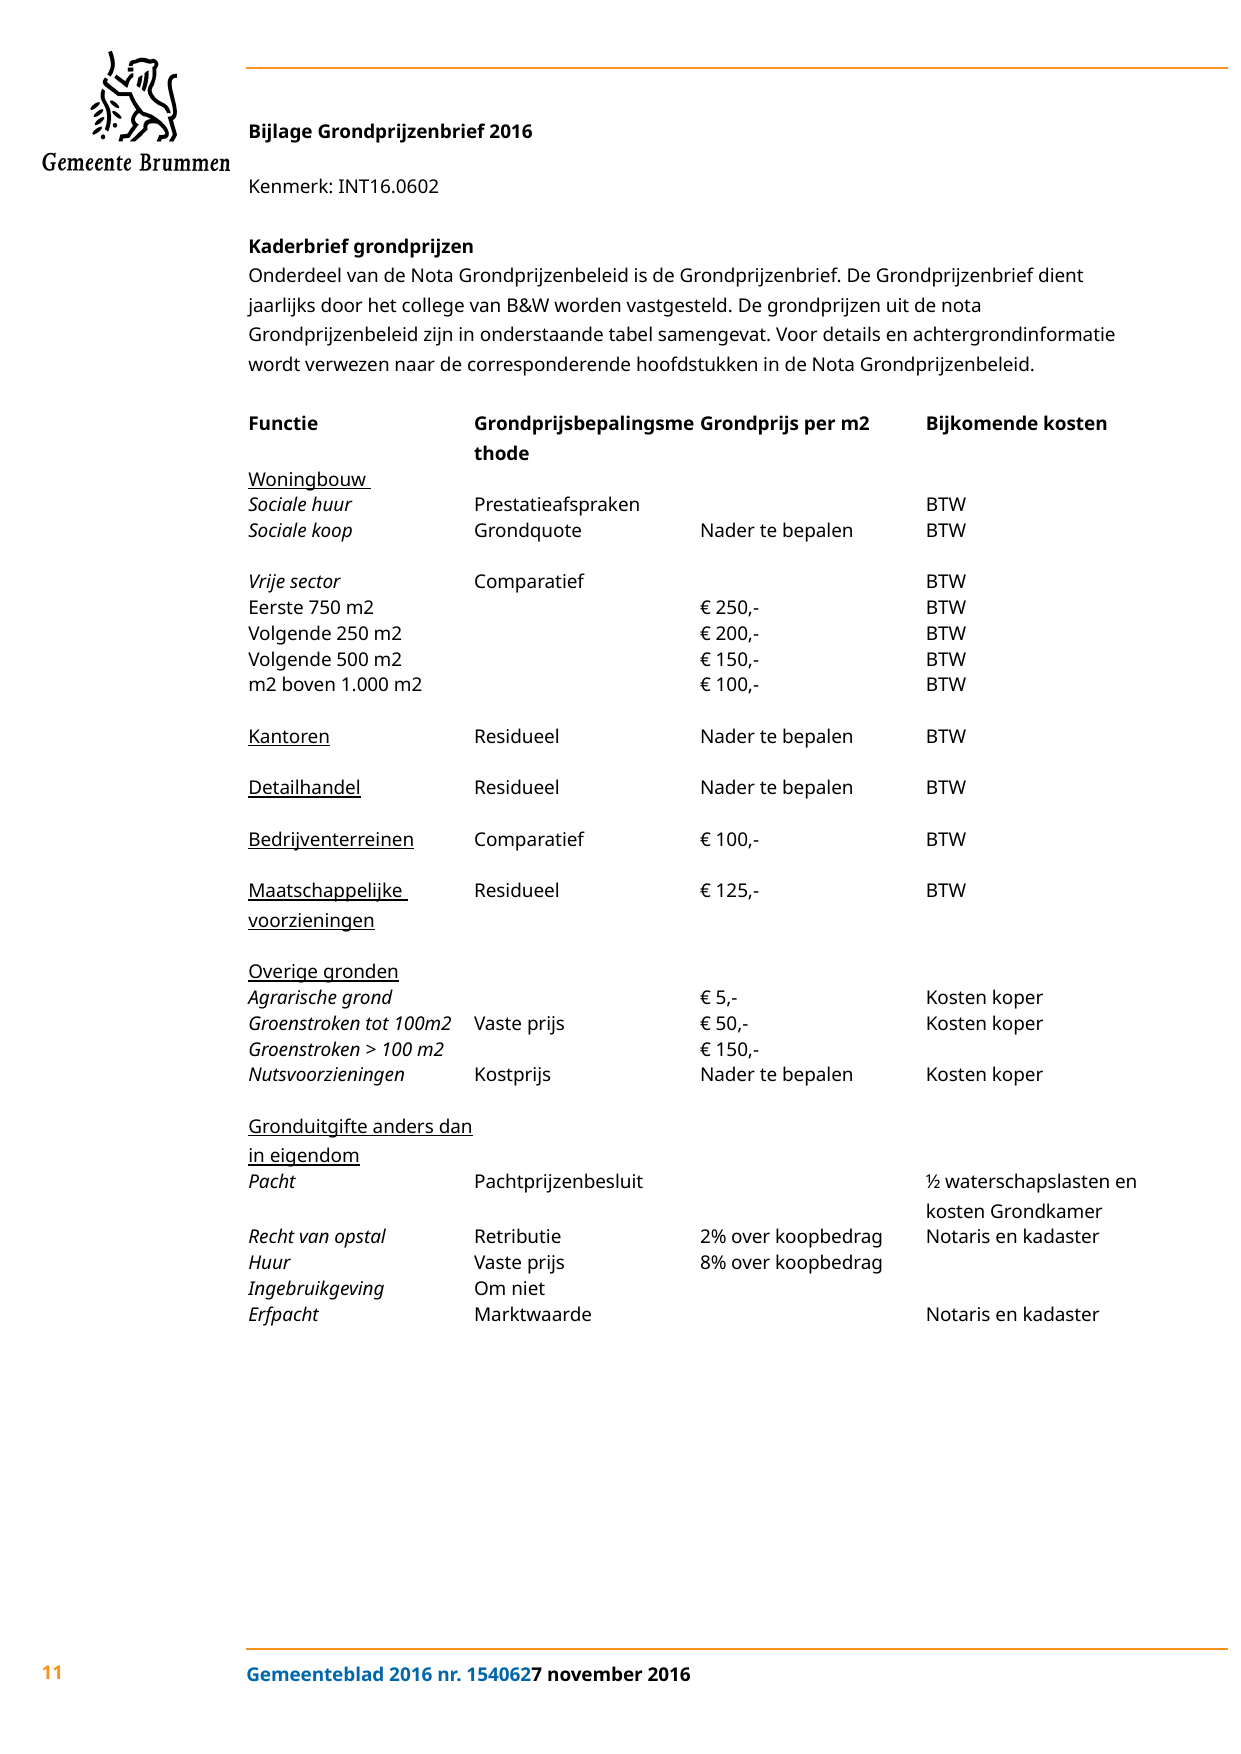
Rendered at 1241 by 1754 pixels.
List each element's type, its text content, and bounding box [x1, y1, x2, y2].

table_cell Nader te bepalen [700, 517, 926, 543]
table_cell [926, 1087, 1152, 1113]
table_cell Nader te bepalen [700, 723, 926, 749]
table_cell [474, 543, 700, 569]
table_cell Ingebruikgeving [248, 1275, 474, 1301]
table_cell Kosten koper [926, 1010, 1152, 1036]
table_cell Comparatief [474, 826, 700, 852]
table_cell [700, 800, 926, 826]
table_header Grondprijsbepalingsmethode [474, 411, 700, 466]
table_cell € 150,- [700, 646, 926, 672]
table_cell BTW [926, 878, 1152, 933]
table_cell BTW [926, 723, 1152, 749]
table_cell Groenstroken tot 100m2 [248, 1010, 474, 1036]
table_cell € 100,- [700, 826, 926, 852]
table_cell [474, 646, 700, 672]
table_cell [700, 569, 926, 594]
table_cell [926, 933, 1152, 958]
table_cell Retributie [474, 1224, 700, 1249]
table_cell [700, 1113, 926, 1168]
table_cell Erfpacht [248, 1301, 474, 1326]
table_cell € 125,- [700, 878, 926, 933]
table_cell BTW [926, 646, 1152, 672]
table_cell Agrarische grond [248, 984, 474, 1010]
table_cell Maatschappelijke voorzieningen [248, 878, 474, 933]
table_cell [474, 749, 700, 774]
table_cell Nader te bepalen [700, 1061, 926, 1087]
table_cell € 200,- [700, 620, 926, 646]
table_cell Om niet [474, 1275, 700, 1301]
table_cell [926, 852, 1152, 877]
table_cell Notaris en kadaster [926, 1224, 1152, 1249]
table_cell [474, 800, 700, 826]
text Bijlage Grondprijzenbrief 2016 [248, 116, 1152, 144]
table_cell Detailhandel [248, 775, 474, 800]
table_cell [700, 1301, 926, 1326]
table_cell Volgende 250 m2 [248, 620, 474, 646]
table_cell [474, 959, 700, 984]
table_cell Prestatieafspraken [474, 492, 700, 517]
table_header Functie [248, 411, 474, 466]
table_cell [700, 1087, 926, 1113]
table_cell [926, 466, 1152, 492]
table_cell Volgende 500 m2 [248, 646, 474, 672]
table_cell Nader te bepalen [700, 775, 926, 800]
table_cell [474, 1087, 700, 1113]
table_cell Huur [248, 1249, 474, 1275]
table_cell BTW [926, 826, 1152, 852]
table_cell Eerste 750 m2 [248, 595, 474, 620]
table_cell 8% over koopbedrag [700, 1249, 926, 1275]
table_cell [248, 749, 474, 774]
table_cell m2 boven 1.000 m2 [248, 672, 474, 697]
table_cell 2% over koopbedrag [700, 1224, 926, 1249]
table_cell Kantoren [248, 723, 474, 749]
table_cell Kosten koper [926, 984, 1152, 1010]
table_cell € 50,- [700, 1010, 926, 1036]
table_cell Recht van opstal [248, 1224, 474, 1249]
table_cell [700, 749, 926, 774]
table_cell ½ waterschapslasten en kosten Grondkamer [926, 1168, 1152, 1223]
table_cell [248, 933, 474, 958]
table_cell BTW [926, 672, 1152, 697]
table_cell [474, 933, 700, 958]
table_cell Sociale huur [248, 492, 474, 517]
table_cell [926, 698, 1152, 723]
table_cell Pacht [248, 1168, 474, 1223]
table_cell BTW [926, 569, 1152, 594]
table_cell BTW [926, 775, 1152, 800]
table_cell Comparatief [474, 569, 700, 594]
table_cell [926, 1113, 1152, 1168]
table_cell [700, 959, 926, 984]
table_cell [700, 492, 926, 517]
table_cell [926, 543, 1152, 569]
table_cell [926, 1275, 1152, 1301]
table_header Grondprijs per m2 [700, 411, 926, 466]
table_cell [248, 543, 474, 569]
table_cell [474, 672, 700, 697]
table_cell [474, 698, 700, 723]
table_cell Vaste prijs [474, 1249, 700, 1275]
table_cell [474, 466, 700, 492]
table_header Bijkomende kosten [926, 411, 1152, 466]
table_cell Pachtprijzenbesluit [474, 1168, 700, 1223]
table_cell Sociale koop [248, 517, 474, 543]
picture [41, 47, 231, 172]
table_cell [474, 1113, 700, 1168]
table_cell [700, 1168, 926, 1223]
table_cell Notaris en kadaster [926, 1301, 1152, 1326]
table_cell Woningbouw [248, 466, 474, 492]
table_cell [926, 1036, 1152, 1061]
table_cell Kosten koper [926, 1061, 1152, 1087]
table_cell [926, 1249, 1152, 1275]
table_cell Residueel [474, 775, 700, 800]
table_cell BTW [926, 492, 1152, 517]
table_cell [700, 698, 926, 723]
table_cell [248, 800, 474, 826]
table_cell [474, 1036, 700, 1061]
text Onderdeel van de Nota Grondprijzenbeleid is de Grondprijzenbrief. De Grondprijzenbrief dient jaarlijks door het college van B&W worden vastgesteld. De grondprijzen uit de nota Grondprijzenbeleid zijn in onderstaande tabel samengevat. Voor details en achtergrondinformatie wordt verwezen naar de corresponderende hoofdstukken in de Nota Grondprijzenbeleid. [248, 262, 1152, 377]
table_cell € 150,- [700, 1036, 926, 1061]
table_cell Bedrijventerreinen [248, 826, 474, 852]
table_cell [700, 1275, 926, 1301]
table_cell [474, 595, 700, 620]
table_cell BTW [926, 620, 1152, 646]
table_cell [700, 543, 926, 569]
table_cell Residueel [474, 723, 700, 749]
table_cell [926, 800, 1152, 826]
table_cell [926, 749, 1152, 774]
table_cell BTW [926, 595, 1152, 620]
table_cell Residueel [474, 878, 700, 933]
table_cell Marktwaarde [474, 1301, 700, 1326]
table_cell [248, 1087, 474, 1113]
table_cell [700, 852, 926, 877]
table_cell € 250,- [700, 595, 926, 620]
table_cell BTW [926, 517, 1152, 543]
table_cell [700, 466, 926, 492]
table_cell € 5,- [700, 984, 926, 1010]
table_cell [248, 852, 474, 877]
table_cell Grondquote [474, 517, 700, 543]
table_cell Vaste prijs [474, 1010, 700, 1036]
table_cell Vrije sector [248, 569, 474, 594]
text Kenmerk: INT16.0602 [248, 174, 1152, 199]
table_cell [248, 698, 474, 723]
table_cell Groenstroken > 100 m2 [248, 1036, 474, 1061]
table_cell [700, 933, 926, 958]
table_cell [474, 620, 700, 646]
table_cell [474, 984, 700, 1010]
table_cell Nutsvoorzieningen [248, 1061, 474, 1087]
table_cell Overige gronden [248, 959, 474, 984]
table_cell Kostprijs [474, 1061, 700, 1087]
table_cell [926, 959, 1152, 984]
table_cell Gronduitgifte anders dan in eigendom [248, 1113, 474, 1168]
text Kaderbrief grondprijzen [248, 233, 1152, 259]
table_cell € 100,- [700, 672, 926, 697]
table_cell [474, 852, 700, 877]
